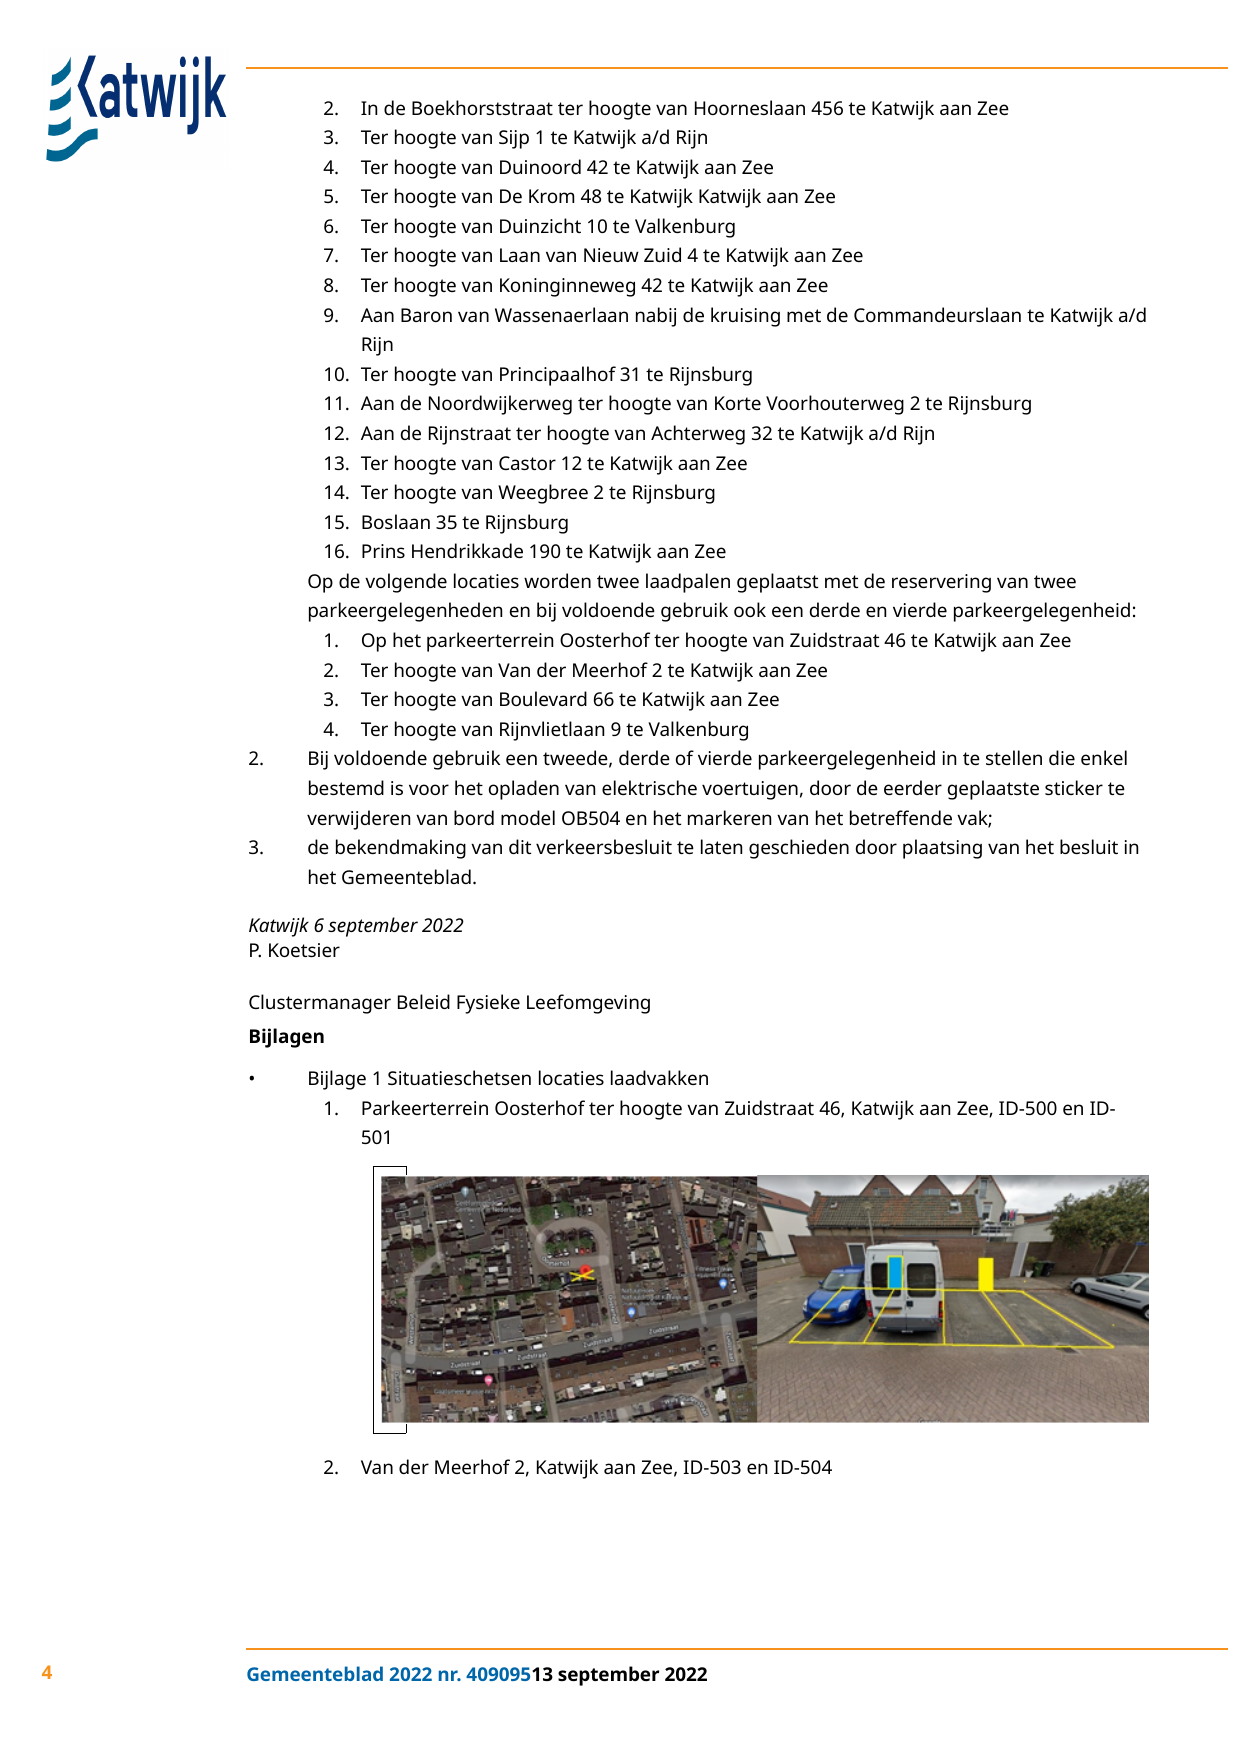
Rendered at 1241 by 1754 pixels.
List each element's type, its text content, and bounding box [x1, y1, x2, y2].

list Ter hoogte van Van der Meerhof 2 te Katwijk aan Zee [323, 657, 1152, 683]
list Op de volgende locaties worden twee laadpalen geplaatst met de reservering van twee parkeergelegenheden en bij voldoende gebruik ook een derde en vierde parkeergelegenheid: [248, 568, 1152, 623]
list Bij voldoende gebruik een tweede, derde of vierde parkeergelegenheid in te stellen die enkel bestemd is voor het opladen van elektrische voertuigen, door de eerder geplaatste sticker te verwijderen van bord model OB504 en het markeren van het betreffende vak; [248, 746, 1152, 831]
list Ter hoogte van Weegbree 2 te Rijnsburg [323, 479, 1152, 505]
picture [41, 47, 231, 172]
list Prins Hendrikkade 190 te Katwijk aan Zee [323, 538, 1152, 564]
list Ter hoogte van Principaalhof 31 te Rijnsburg [323, 361, 1152, 387]
list Ter hoogte van Koninginneweg 42 te Katwijk aan Zee [323, 272, 1152, 298]
text P. Koetsier [248, 937, 1152, 963]
text Clustermanager Beleid Fysieke Leefomgeving [248, 989, 1152, 1015]
list Ter hoogte van Boulevard 66 te Katwijk aan Zee [323, 686, 1152, 712]
list Bijlage 1 Situatieschetsen locaties laadvakken [248, 1065, 1152, 1091]
list Aan de Noordwijkerweg ter hoogte van Korte Voorhouterweg 2 te Rijnsburg [323, 391, 1152, 416]
list In de Boekhorststraat ter hoogte van Hoorneslaan 456 te Katwijk aan Zee [323, 95, 1152, 121]
list Parkeerterrein Oosterhof ter hoogte van Zuidstraat 46, Katwijk aan Zee, ID-500 en ID- 501 [323, 1095, 1152, 1150]
picture [381, 1175, 1149, 1424]
list Ter hoogte van Rijnvlietlaan 9 te Valkenburg [323, 716, 1152, 742]
text Bijlagen [248, 1028, 1152, 1048]
list Ter hoogte van Castor 12 te Katwijk aan Zee [323, 450, 1152, 476]
list Aan de Rijnstraat ter hoogte van Achterweg 32 te Katwijk a/d Rijn [323, 420, 1152, 446]
list Ter hoogte van Duinoord 42 te Katwijk aan Zee [323, 154, 1152, 180]
list Ter hoogte van Laan van Nieuw Zuid 4 te Katwijk aan Zee [323, 243, 1152, 268]
list Boslaan 35 te Rijnsburg [323, 509, 1152, 535]
list Van der Meerhof 2, Katwijk aan Zee, ID-503 en ID-504 [323, 1454, 1152, 1479]
list Op het parkeerterrein Oosterhof ter hoogte van Zuidstraat 46 te Katwijk aan Zee [323, 627, 1152, 653]
list Ter hoogte van Sijp 1 te Katwijk a/d Rijn [323, 124, 1152, 150]
text Katwijk 6 september 2022 [248, 912, 1152, 937]
list Ter hoogte van Duinzicht 10 te Valkenburg [323, 213, 1152, 239]
list Ter hoogte van De Krom 48 te Katwijk Katwijk aan Zee [323, 183, 1152, 209]
list de bekendmaking van dit verkeersbesluit te laten geschieden door plaatsing van het besluit in het Gemeenteblad. [248, 834, 1152, 890]
list Aan Baron van Wassenaerlaan nabij de kruising met de Commandeurslaan te Katwijk a/d Rijn [323, 302, 1152, 357]
